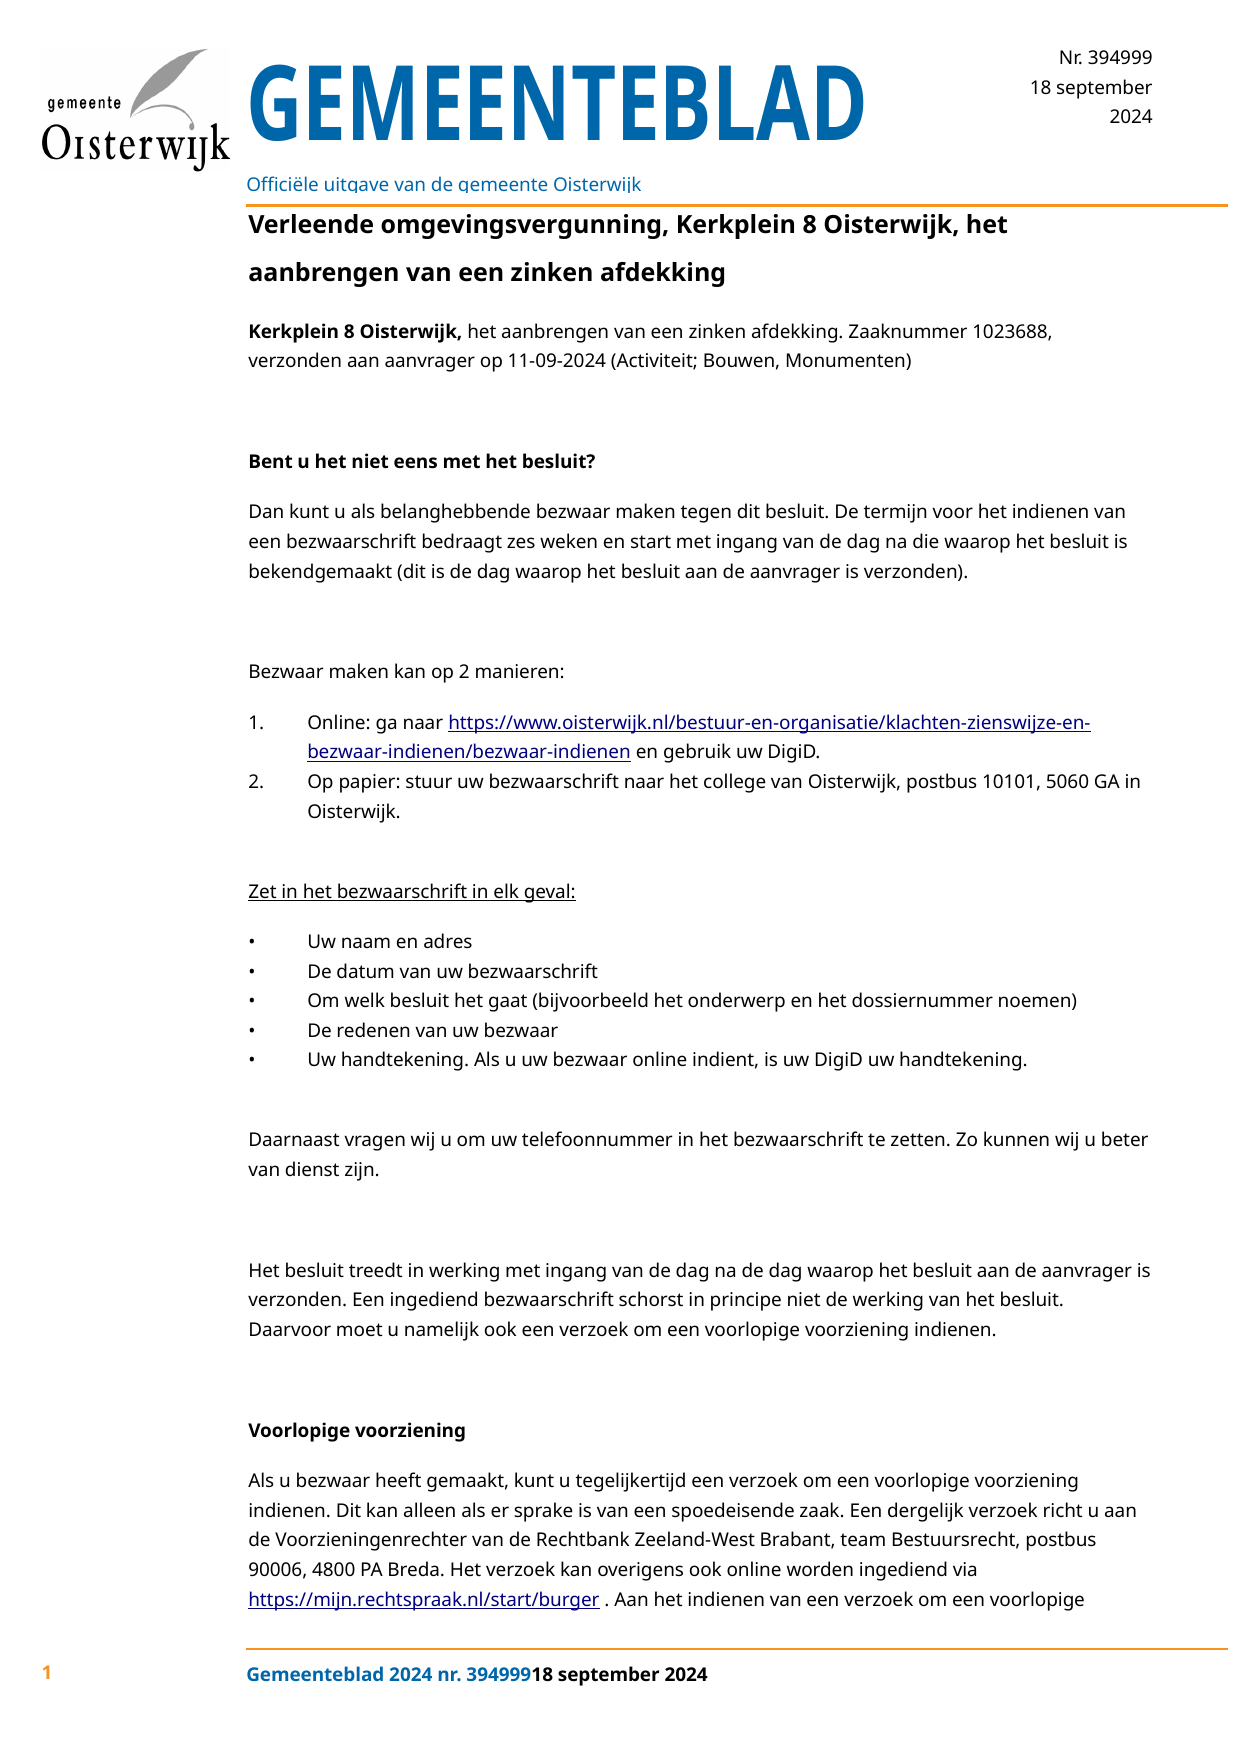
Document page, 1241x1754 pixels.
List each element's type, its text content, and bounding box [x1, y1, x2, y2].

text Het besluit treedt in werking met ingang van de dag na de dag waarop het besluit aan de aanvrager is verzonden. Een ingediend bezwaarschrift schorst in principe niet de werking van het besluit. Daarvoor moet u namelijk ook een verzoek om een voorlopige voorziening indienen. [248, 1257, 1152, 1342]
text Voorlopige voorziening [248, 1417, 1152, 1443]
text Dan kunt u als belanghebbende bezwaar maken tegen dit besluit. De termijn voor het indienen van een bezwaarschrift bedraagt zes weken en start met ingang van de dag na die waarop het besluit is bekendgemaakt (dit is de dag waarop het besluit aan de aanvrager is verzonden). [248, 499, 1152, 584]
text Kerkplein 8 Oisterwijk, het aanbrengen van een zinken afdekking. Zaaknummer 1023688, verzonden aan aanvrager op 11-09-2024 (Activiteit; Bouwen, Monumenten) [248, 318, 1152, 373]
list Online: ga naar https://www.oisterwijk.nl/bestuur-en-organisatie/klachten-zienswijze-en-bezwaar-indienen/bezwaar-indienen en gebruik uw DigiD. [248, 709, 1152, 764]
picture [41, 47, 231, 172]
list De datum van uw bezwaarschrift [248, 958, 1152, 984]
text Daarnaast vragen wij u om uw telefoonnummer in het bezwaarschrift te zetten. Zo kunnen wij u beter van dienst zijn. [248, 1127, 1152, 1182]
text Verleende omgevingsvergunning, Kerkplein 8 Oisterwijk, het aanbrengen van een zinken afdekking [248, 207, 1152, 288]
text Als u bezwaar heeft gemaakt, kunt u tegelijkertijd een verzoek om een voorlopige voorziening indienen. Dit kan alleen als er sprake is van een spoedeisende zaak. Een dergelijk verzoek richt u aan de Voorzieningenrechter van de Rechtbank Zeeland-West Brabant, team Bestuursrecht, postbus 90006, 4800 PA Breda. Het verzoek kan overigens ook online worden ingediend via https://mijn.rechtspraak.nl/start/burger . Aan het indienen van een verzoek om een voorlopige [248, 1467, 1152, 1612]
text Bezwaar maken kan op 2 manieren: [248, 659, 1152, 684]
list Om welk besluit het gaat (bijvoorbeeld het onderwerp en het dossiernummer noemen) [248, 987, 1152, 1013]
list Uw handtekening. Als u uw bezwaar online indient, is uw DigiD uw handtekening. [248, 1047, 1152, 1072]
text Zet in het bezwaarschrift in elk geval: [248, 878, 1152, 904]
list Uw naam en adres [248, 928, 1152, 954]
list De redenen van uw bezwaar [248, 1017, 1152, 1043]
list Op papier: stuur uw bezwaarschrift naar het college van Oisterwijk, postbus 10101, 5060 GA in Oisterwijk. [248, 768, 1152, 824]
text Bent u het niet eens met het besluit? [248, 448, 1152, 474]
